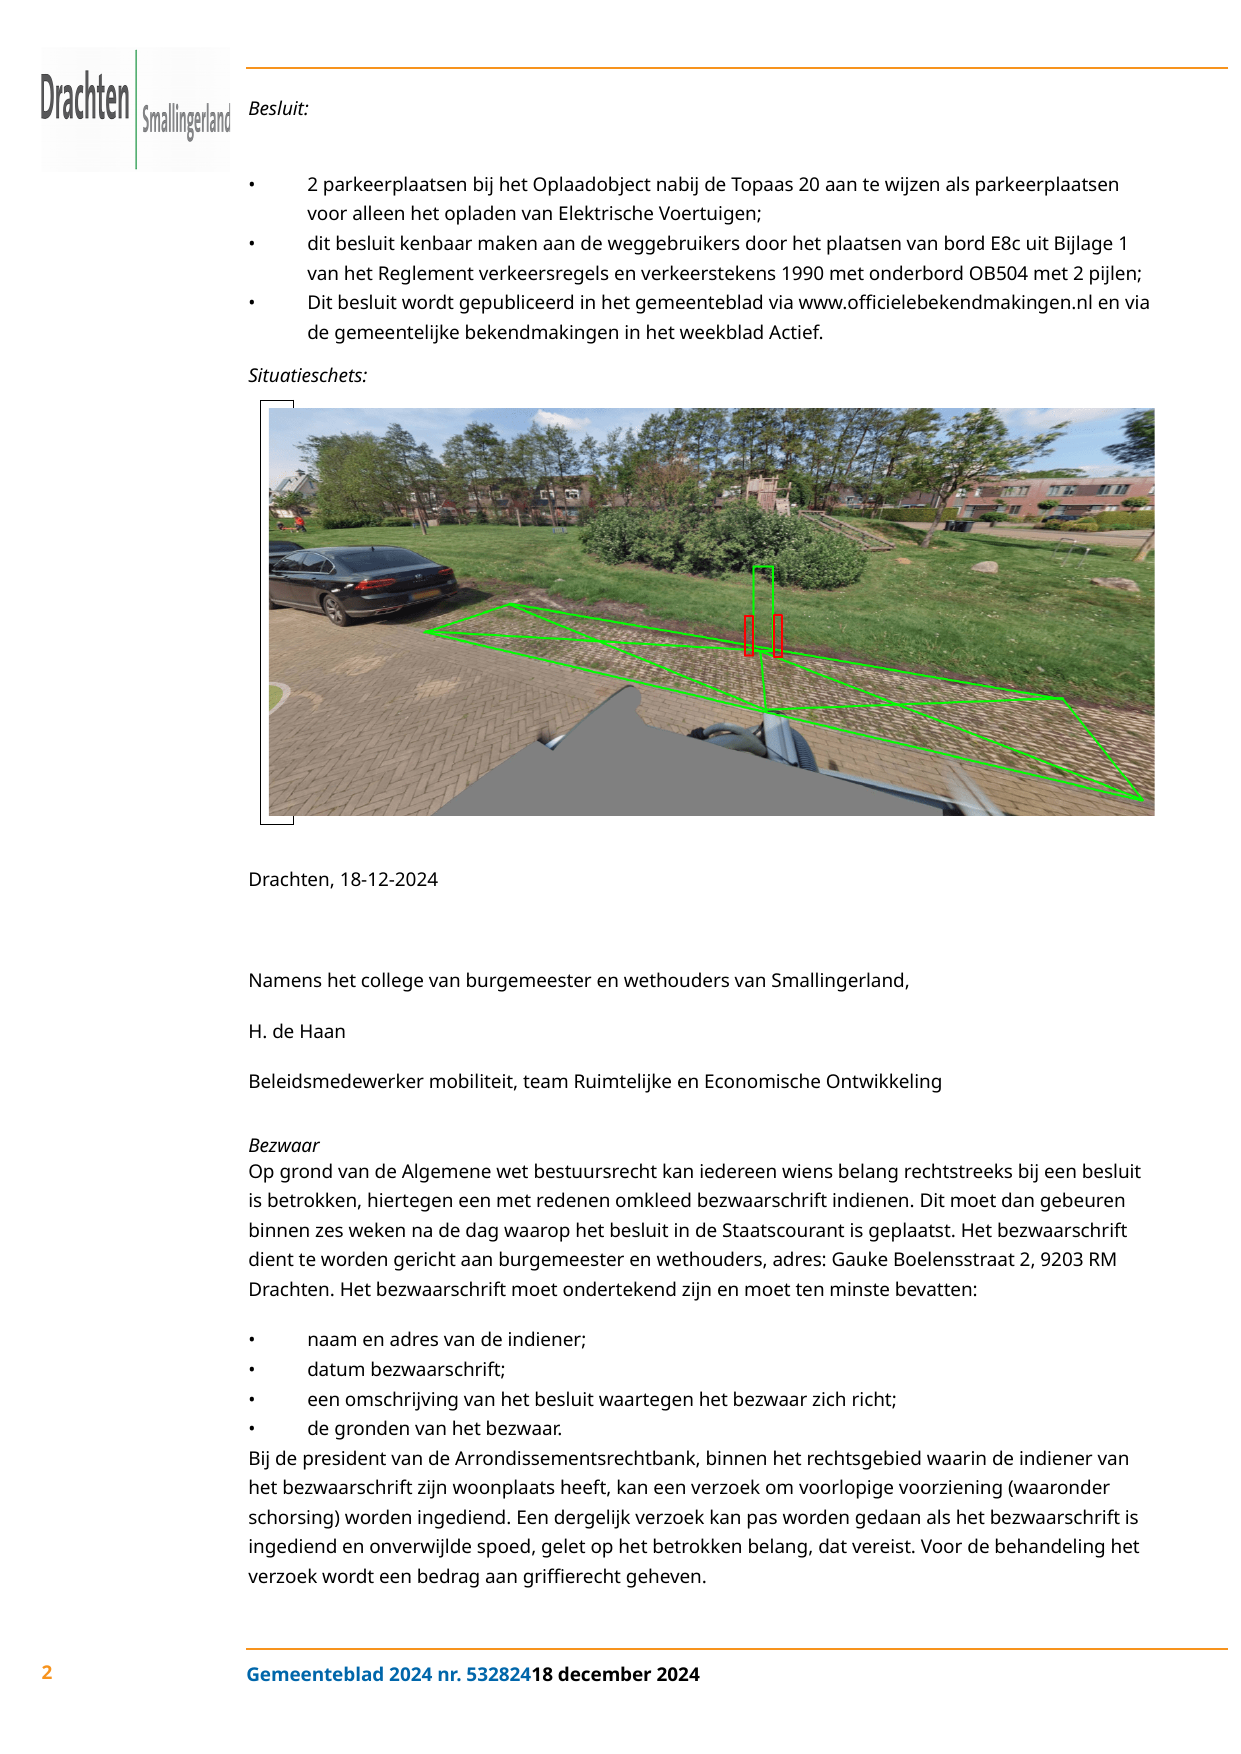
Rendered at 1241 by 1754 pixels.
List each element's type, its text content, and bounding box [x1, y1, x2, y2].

text Bij de president van de Arrondissementsrechtbank, binnen het rechtsgebied waarin de indiener van het bezwaarschrift zijn woonplaats heeft, kan een verzoek om voorlopige voorziening (waaronder schorsing) worden ingediend. Een dergelijk verzoek kan pas worden gedaan als het bezwaarschrift is ingediend en onverwijlde spoed, gelet op het betrokken belang, dat vereist. Voor de behandeling het verzoek wordt een bedrag aan griffierecht geheven. [248, 1445, 1152, 1589]
list Dit besluit wordt gepubliceerd in het gemeenteblad via www.officielebekendmakingen.nl en via de gemeentelijke bekendmakingen in het weekblad Actief. [248, 289, 1152, 344]
list naam en adres van de indiener; [248, 1327, 1152, 1352]
list datum bezwaarschrift; [248, 1356, 1152, 1382]
list 2 parkeerplaatsen bij het Oplaadobject nabij de Topaas 20 aan te wijzen als parkeerplaatsen voor alleen het opladen van Elektrische Voertuigen; [248, 171, 1152, 226]
text Namens het college van burgemeester en wethouders van Smallingerland, [248, 967, 1152, 993]
text Drachten, 18-12-2024 [248, 867, 1152, 892]
text H. de Haan [248, 1018, 1152, 1043]
text Bezwaar [248, 1132, 1152, 1158]
list een omschrijving van het besluit waartegen het bezwaar zich richt; [248, 1386, 1152, 1412]
text Beleidsmedewerker mobiliteit, team Ruimtelijke en Economische Ontwikkeling [248, 1068, 1152, 1094]
list de gronden van het bezwaar. [248, 1415, 1152, 1441]
text Besluit: [248, 95, 1152, 121]
list dit besluit kenbaar maken aan de weggebruikers door het plaatsen van bord E8c uit Bijlage 1 van het Reglement verkeersregels en verkeerstekens 1990 met onderbord OB504 met 2 pijlen; [248, 230, 1152, 285]
picture [268, 408, 1155, 816]
picture [41, 47, 231, 172]
text Op grond van de Algemene wet bestuursrecht kan iedereen wiens belang rechtstreeks bij een besluit is betrokken, hiertegen een met redenen omkleed bezwaarschrift indienen. Dit moet dan gebeuren binnen zes weken na de dag waarop het besluit in de Staatscourant is geplaatst. Het bezwaarschrift dient te worden gericht aan burgemeester en wethouders, adres: Gauke Boelensstraat 2, 9203 RM Drachten. Het bezwaarschrift moet ondertekend zijn en moet ten minste bevatten: [248, 1158, 1152, 1302]
text Situatieschets: [248, 362, 1152, 388]
